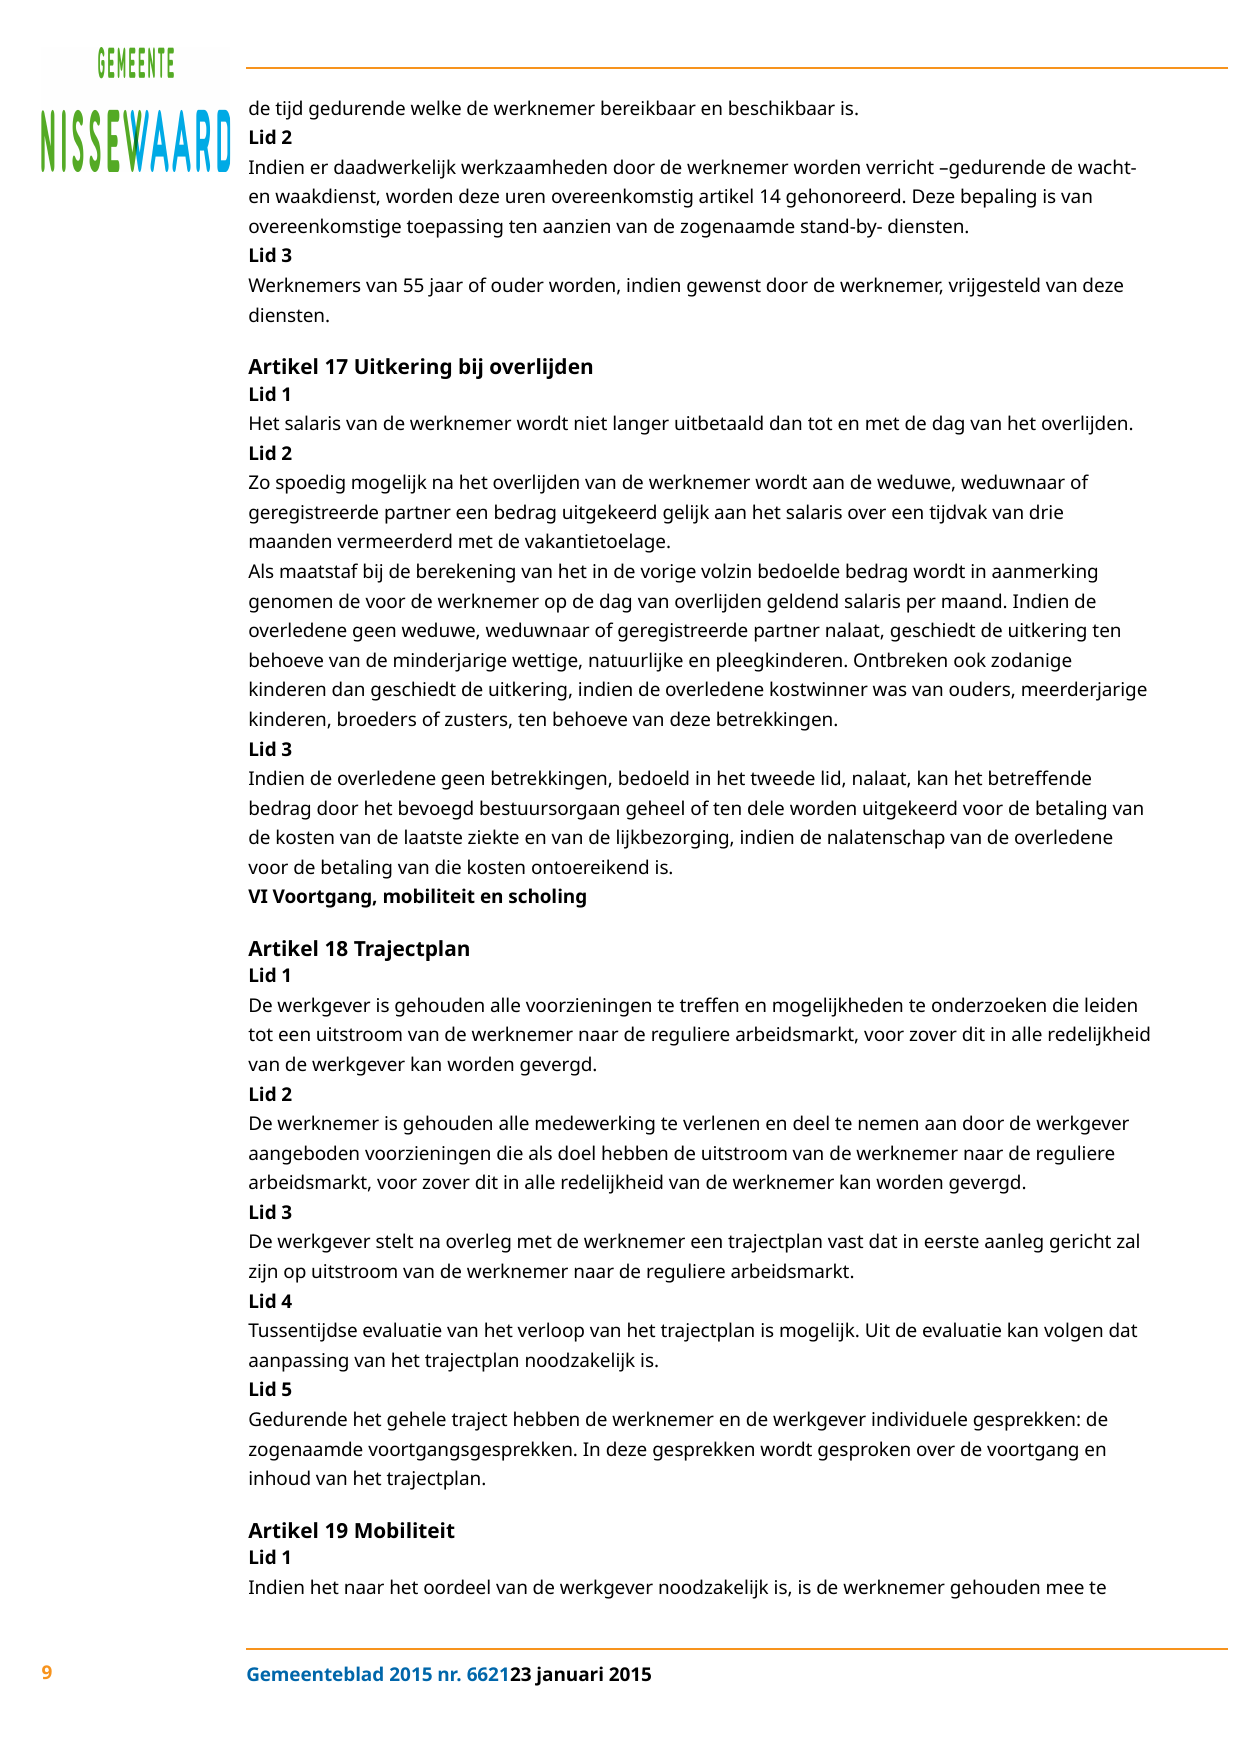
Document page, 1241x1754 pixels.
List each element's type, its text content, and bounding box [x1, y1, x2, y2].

text Lid 3 [248, 736, 1152, 761]
text Lid 1 [248, 962, 1152, 988]
text De werkgever stelt na overleg met de werknemer een trajectplan vast dat in eerste aanleg gericht zal zijn op uitstroom van de werknemer naar de reguliere arbeidsmarkt. [248, 1229, 1152, 1284]
text Zo spoedig mogelijk na het overlijden van de werknemer wordt aan de weduwe, weduwnaar of geregistreerde partner een bedrag uitgekeerd gelijk aan het salaris over een tijdvak van drie maanden vermeerderd met de vakantietoelage. [248, 469, 1152, 554]
text Lid 1 [248, 381, 1152, 406]
text VI Voortgang, mobiliteit en scholing [248, 884, 1152, 909]
text Tussentijdse evaluatie van het verloop van het trajectplan is mogelijk. Uit de evaluatie kan volgen dat aanpassing van het trajectplan noodzakelijk is. [248, 1317, 1152, 1373]
picture [222, 122, 227, 160]
text Als maatstaf bij de berekening van het in de vorige volzin bedoelde bedrag wordt in aanmerking genomen de voor de werknemer op de dag van overlijden geldend salaris per maand. Indien de overledene geen weduwe, weduwnaar of geregistreerde partner nalaat, geschiedt de uitkering ten behoeve van de minderjarige wettige, natuurlijke en pleegkinderen. Ontbreken ook zodanige kinderen dan geschiedt de uitkering, indien de overledene kostwinner was van ouders, meerderjarige kinderen, broeders of zusters, ten behoeve van deze betrekkingen. [248, 558, 1152, 732]
picture [201, 122, 206, 138]
text Artikel 19 Mobiliteit [248, 1516, 1152, 1544]
text Lid 2 [248, 124, 1152, 150]
text Lid 3 [248, 243, 1152, 268]
text Gedurende het gehele traject hebben de werknemer en de werkgever individuele gesprekken: de zogenaamde voortgangsgesprekken. In deze gesprekken wordt gesproken over de voortgang en inhoud van het trajectplan. [248, 1406, 1152, 1491]
text De werkgever is gehouden alle voorzieningen te treffen en mogelijkheden te onderzoeken die leiden tot een uitstroom van de werknemer naar de reguliere arbeidsmarkt, voor zover dit in alle redelijkheid van de werkgever kan worden gevergd. [248, 992, 1152, 1077]
text Lid 2 [248, 440, 1152, 466]
text Indien de overledene geen betrekkingen, bedoeld in het tweede lid, nalaat, kan het betreffende bedrag door het bevoegd bestuursorgaan geheel of ten dele worden uitgekeerd voor de betaling van de kosten van de laatste ziekte en van de lijkbezorging, indien de nalatenschap van de overledene voor de betaling van die kosten ontoereikend is. [248, 765, 1152, 880]
text Lid 4 [248, 1288, 1152, 1314]
text Indien het naar het oordeel van de werkgever noodzakelijk is, is de werknemer gehouden mee te [248, 1574, 1152, 1599]
text Werknemers van 55 jaar of ouder worden, indien gewenst door de werknemer, vrijgesteld van deze diensten. [248, 272, 1152, 328]
text Lid 2 [248, 1081, 1152, 1107]
text Lid 1 [248, 1544, 1152, 1570]
picture [176, 157, 187, 172]
picture [200, 151, 206, 172]
text Artikel 18 Trajectplan [248, 934, 1152, 962]
text Lid 3 [248, 1199, 1152, 1225]
text Het salaris van de werknemer wordt niet langer uitbetaald dan tot en met de dag van het overlijden. [248, 410, 1152, 436]
picture [41, 47, 231, 172]
picture [154, 157, 165, 172]
text De werknemer is gehouden alle medewerking te verlenen en deel te nemen aan door de werkgever aangeboden voorzieningen die als doel hebben de uitstroom van de werknemer naar de reguliere arbeidsmarkt, voor zover dit in alle redelijkheid van de werknemer kan worden gevergd. [248, 1110, 1152, 1195]
text Artikel 17 Uitkering bij overlijden [248, 352, 1152, 381]
text de tijd gedurende welke de werknemer bereikbaar en beschikbaar is. [248, 95, 1152, 121]
text Lid 5 [248, 1377, 1152, 1402]
text Indien er daadwerkelijk werkzaamheden door de werknemer worden verricht –gedurende de wacht- en waakdienst, worden deze uren overeenkomstig artikel 14 gehonoreerd. Deze bepaling is van overeenkomstige toepassing ten aanzien van de zogenaamde stand-by- diensten. [248, 154, 1152, 239]
